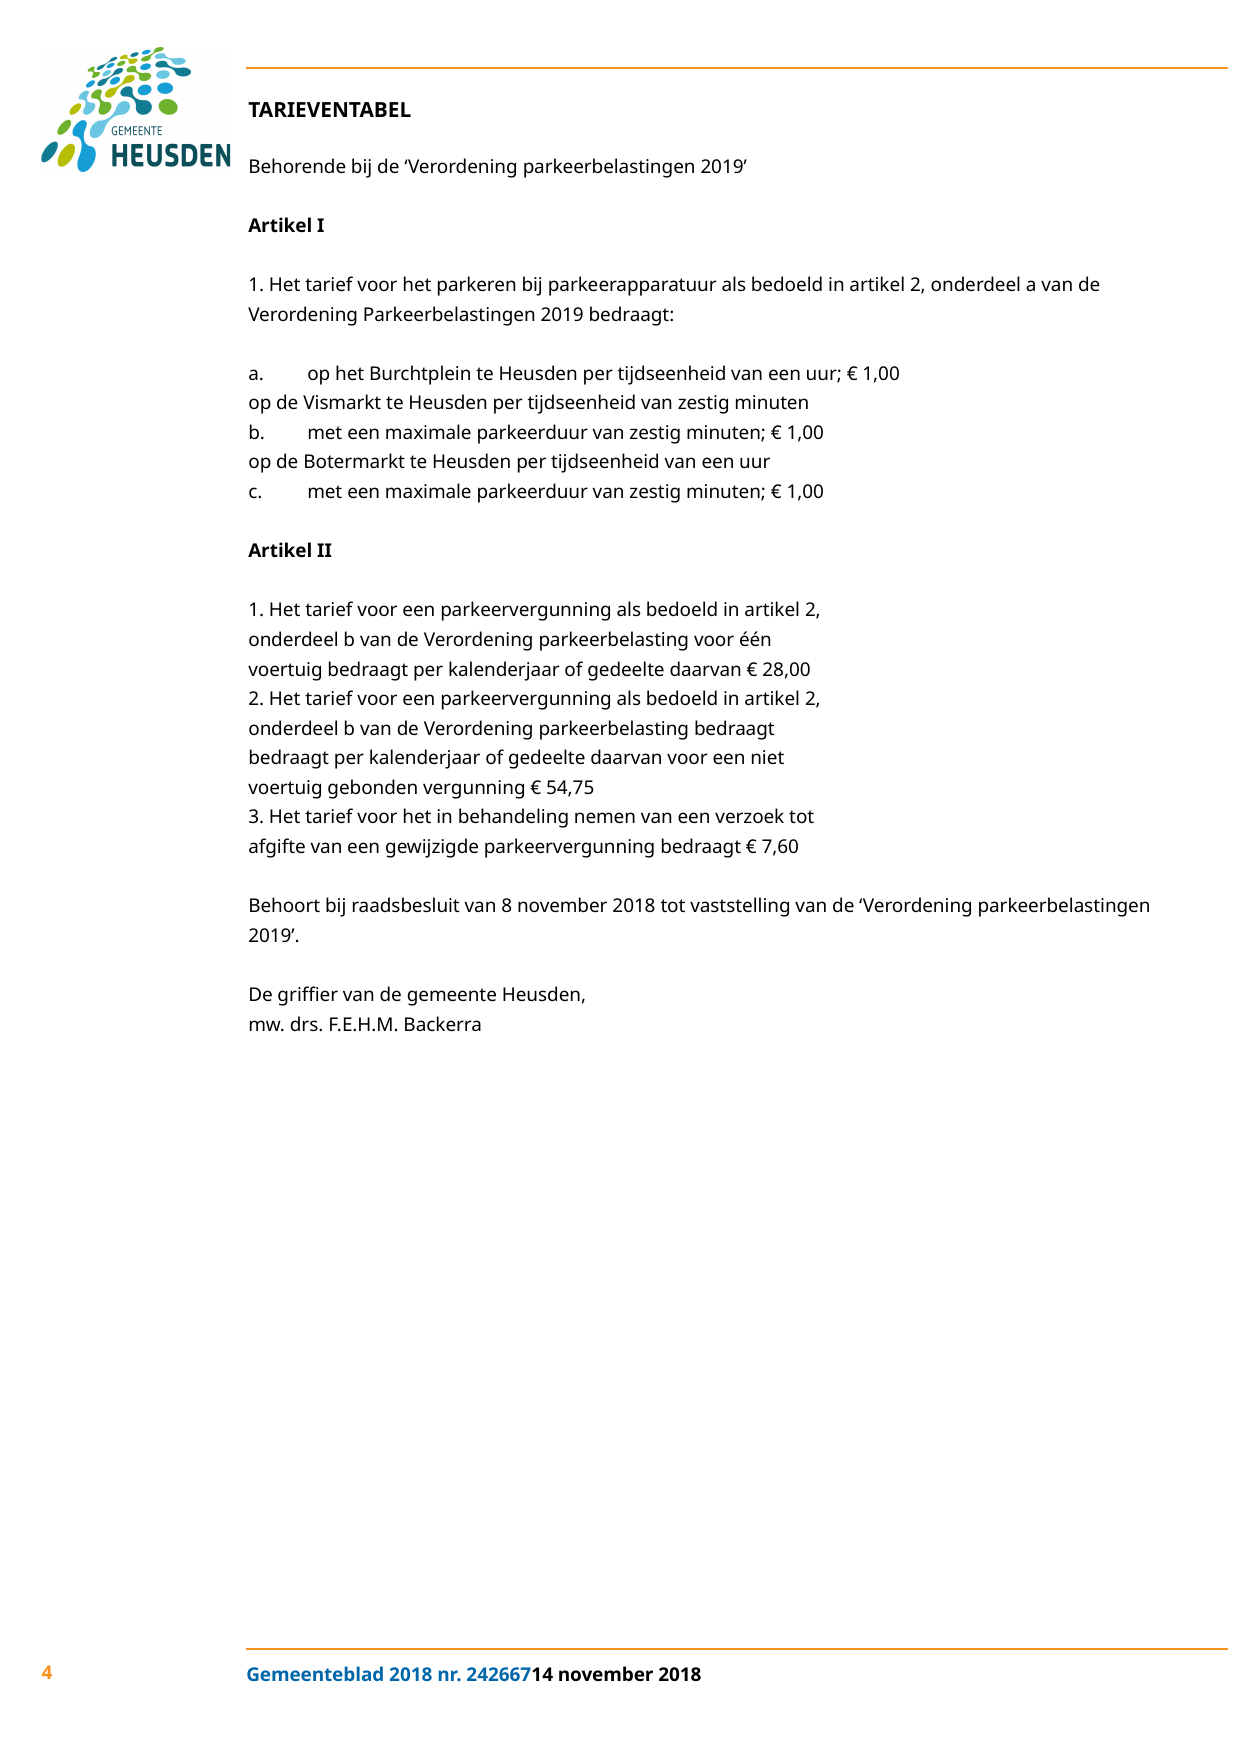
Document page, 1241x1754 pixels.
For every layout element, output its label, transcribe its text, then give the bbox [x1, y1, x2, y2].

list met een maximale parkeerduur van zestig minuten; € 1,00 [248, 478, 1152, 504]
text mw. drs. F.E.H.M. Backerra [248, 1011, 1152, 1037]
text 1. Het tarief voor een parkeervergunning als bedoeld in artikel 2, [248, 597, 1152, 622]
text De griffier van de gemeente Heusden, [248, 981, 1152, 1007]
text Behoort bij raadsbesluit van 8 november 2018 tot vaststelling van de ‘Verordening parkeerbelastingen 2019’. [248, 892, 1152, 948]
text Artikel I [248, 212, 1152, 238]
text voertuig gebonden vergunning € 54,75 [248, 774, 1152, 800]
text Behorende bij de ‘Verordening parkeerbelastingen 2019’ [248, 153, 1152, 179]
text TARIEVENTABEL [248, 95, 1152, 123]
text bedraagt per kalenderjaar of gedeelte daarvan voor een niet [248, 744, 1152, 770]
list met een maximale parkeerduur van zestig minuten; € 1,00 [248, 419, 1152, 445]
text 3. Het tarief voor het in behandeling nemen van een verzoek tot [248, 804, 1152, 829]
picture [41, 47, 231, 172]
list op het Burchtplein te Heusden per tijdseenheid van een uur; € 1,00 [248, 360, 1152, 386]
text 1. Het tarief voor het parkeren bij parkeerapparatuur als bedoeld in artikel 2, onderdeel a van de Verordening Parkeerbelastingen 2019 bedraagt: [248, 271, 1152, 327]
text onderdeel b van de Verordening parkeerbelasting voor één [248, 626, 1152, 652]
text voertuig bedraagt per kalenderjaar of gedeelte daarvan € 28,00 [248, 656, 1152, 682]
text Artikel II [248, 537, 1152, 563]
text onderdeel b van de Verordening parkeerbelasting bedraagt [248, 715, 1152, 741]
text afgifte van een gewijzigde parkeervergunning bedraagt € 7,60 [248, 833, 1152, 859]
text op de Botermarkt te Heusden per tijdseenheid van een uur [248, 449, 1152, 474]
text 2. Het tarief voor een parkeervergunning als bedoeld in artikel 2, [248, 685, 1152, 711]
text op de Vismarkt te Heusden per tijdseenheid van zestig minuten [248, 389, 1152, 415]
